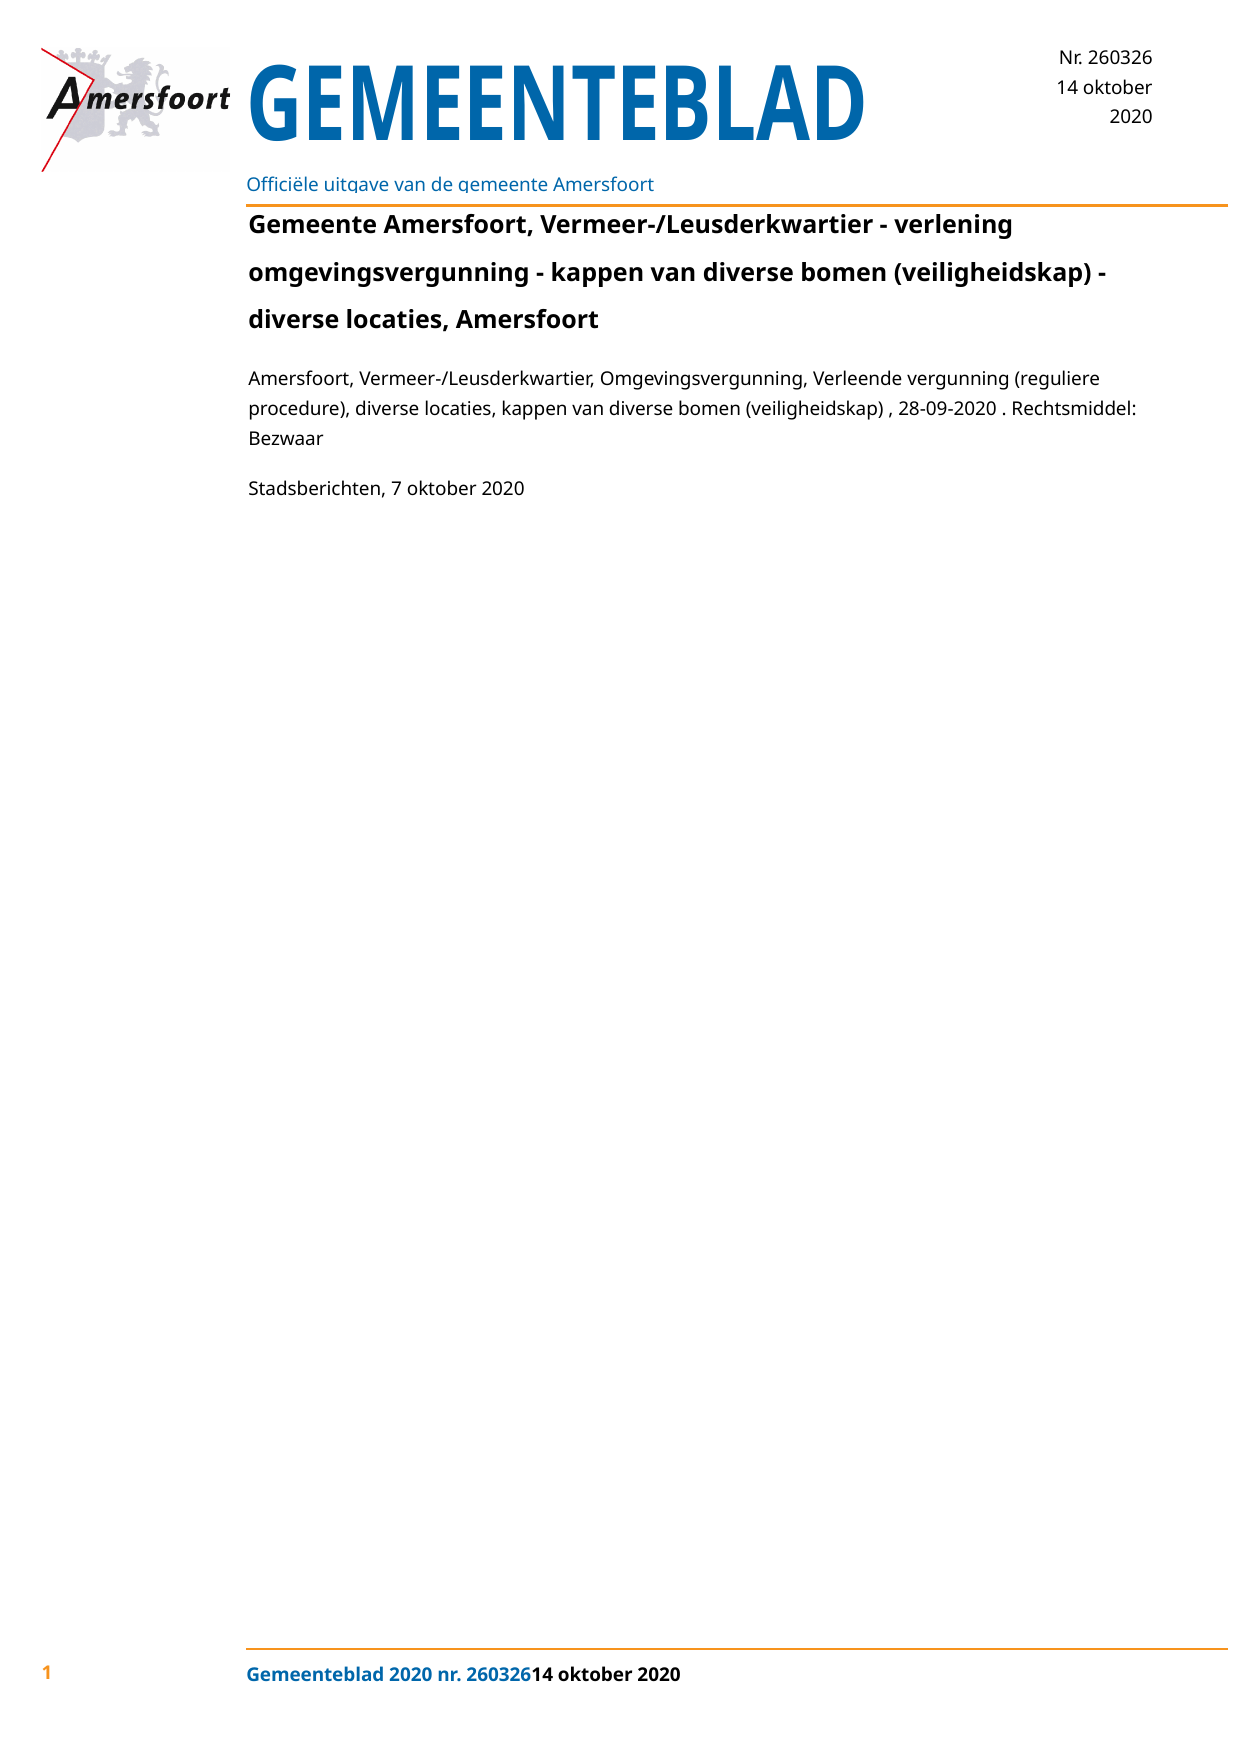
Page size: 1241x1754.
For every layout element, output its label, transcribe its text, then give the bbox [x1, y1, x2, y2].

picture [41, 47, 231, 172]
text Stadsberichten, 7 oktober 2020 [248, 475, 1152, 501]
text Amersfoort, Vermeer-/Leusderkwartier, Omgevingsvergunning, Verleende vergunning (reguliere procedure), diverse locaties, kappen van diverse bomen (veiligheidskap) , 28-09-2020 . Rechtsmiddel: Bezwaar [248, 366, 1152, 450]
text Gemeente Amersfoort, Vermeer-/Leusderkwartier - verlening omgevingsvergunning - kappen van diverse bomen (veiligheidskap) - diverse locaties, Amersfoort [248, 207, 1152, 336]
